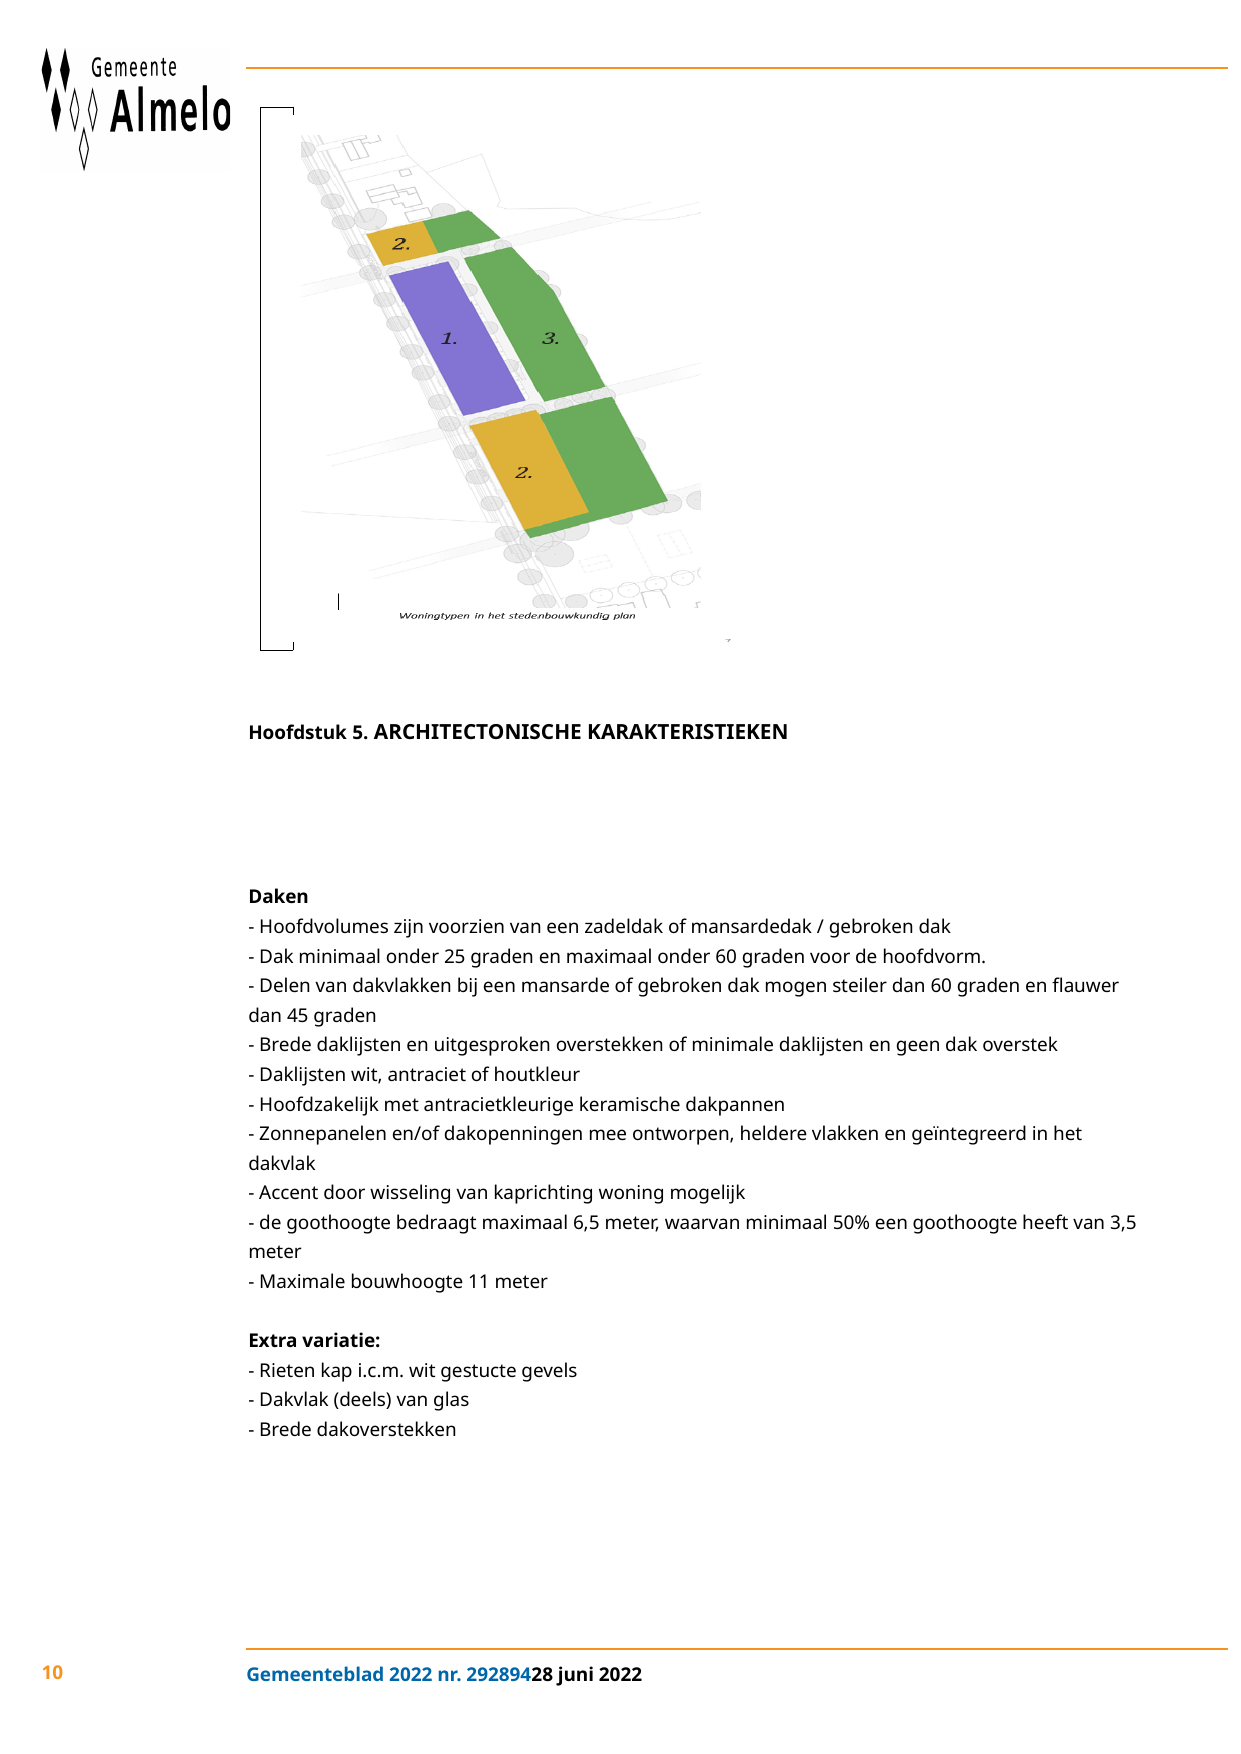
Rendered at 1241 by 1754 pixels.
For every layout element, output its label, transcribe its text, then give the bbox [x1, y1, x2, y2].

text - Hoofdzakelijk met antracietkleurige keramische dakpannen [248, 1091, 1152, 1116]
text Daken [248, 884, 1152, 909]
text - Dak minimaal onder 25 graden en maximaal onder 60 graden voor de hoofdvorm. [248, 943, 1152, 968]
text - Zonnepanelen en/of dakopenningen mee ontworpen, heldere vlakken en geïntegreerd in het dakvlak [248, 1120, 1152, 1176]
text - Dakvlak (deels) van glas [248, 1387, 1152, 1412]
text Extra variatie: [248, 1327, 1152, 1353]
text - Maximale bouwhoogte 11 meter [248, 1268, 1152, 1294]
text - Delen van dakvlakken bij een mansarde of gebroken dak mogen steiler dan 60 graden en flauwer dan 45 graden [248, 972, 1152, 1028]
text - Daklijsten wit, antraciet of houtkleur [248, 1061, 1152, 1087]
text - Accent door wisseling van kaprichting woning mogelijk [248, 1179, 1152, 1205]
text Hoofdstuk 5. ARCHITECTONISCHE KARAKTERISTIEKEN [248, 717, 1152, 746]
picture [268, 115, 742, 642]
text - Hoofdvolumes zijn voorzien van een zadeldak of mansardedak / gebroken dak [248, 913, 1152, 939]
text - Brede dakoverstekken [248, 1416, 1152, 1442]
text - de goothoogte bedraagt maximaal 6,5 meter, waarvan minimaal 50% een goothoogte heeft van 3,5 meter [248, 1209, 1152, 1264]
picture [41, 47, 231, 172]
text - Brede daklijsten en uitgesproken overstekken of minimale daklijsten en geen dak overstek [248, 1032, 1152, 1057]
text - Rieten kap i.c.m. wit gestucte gevels [248, 1357, 1152, 1383]
